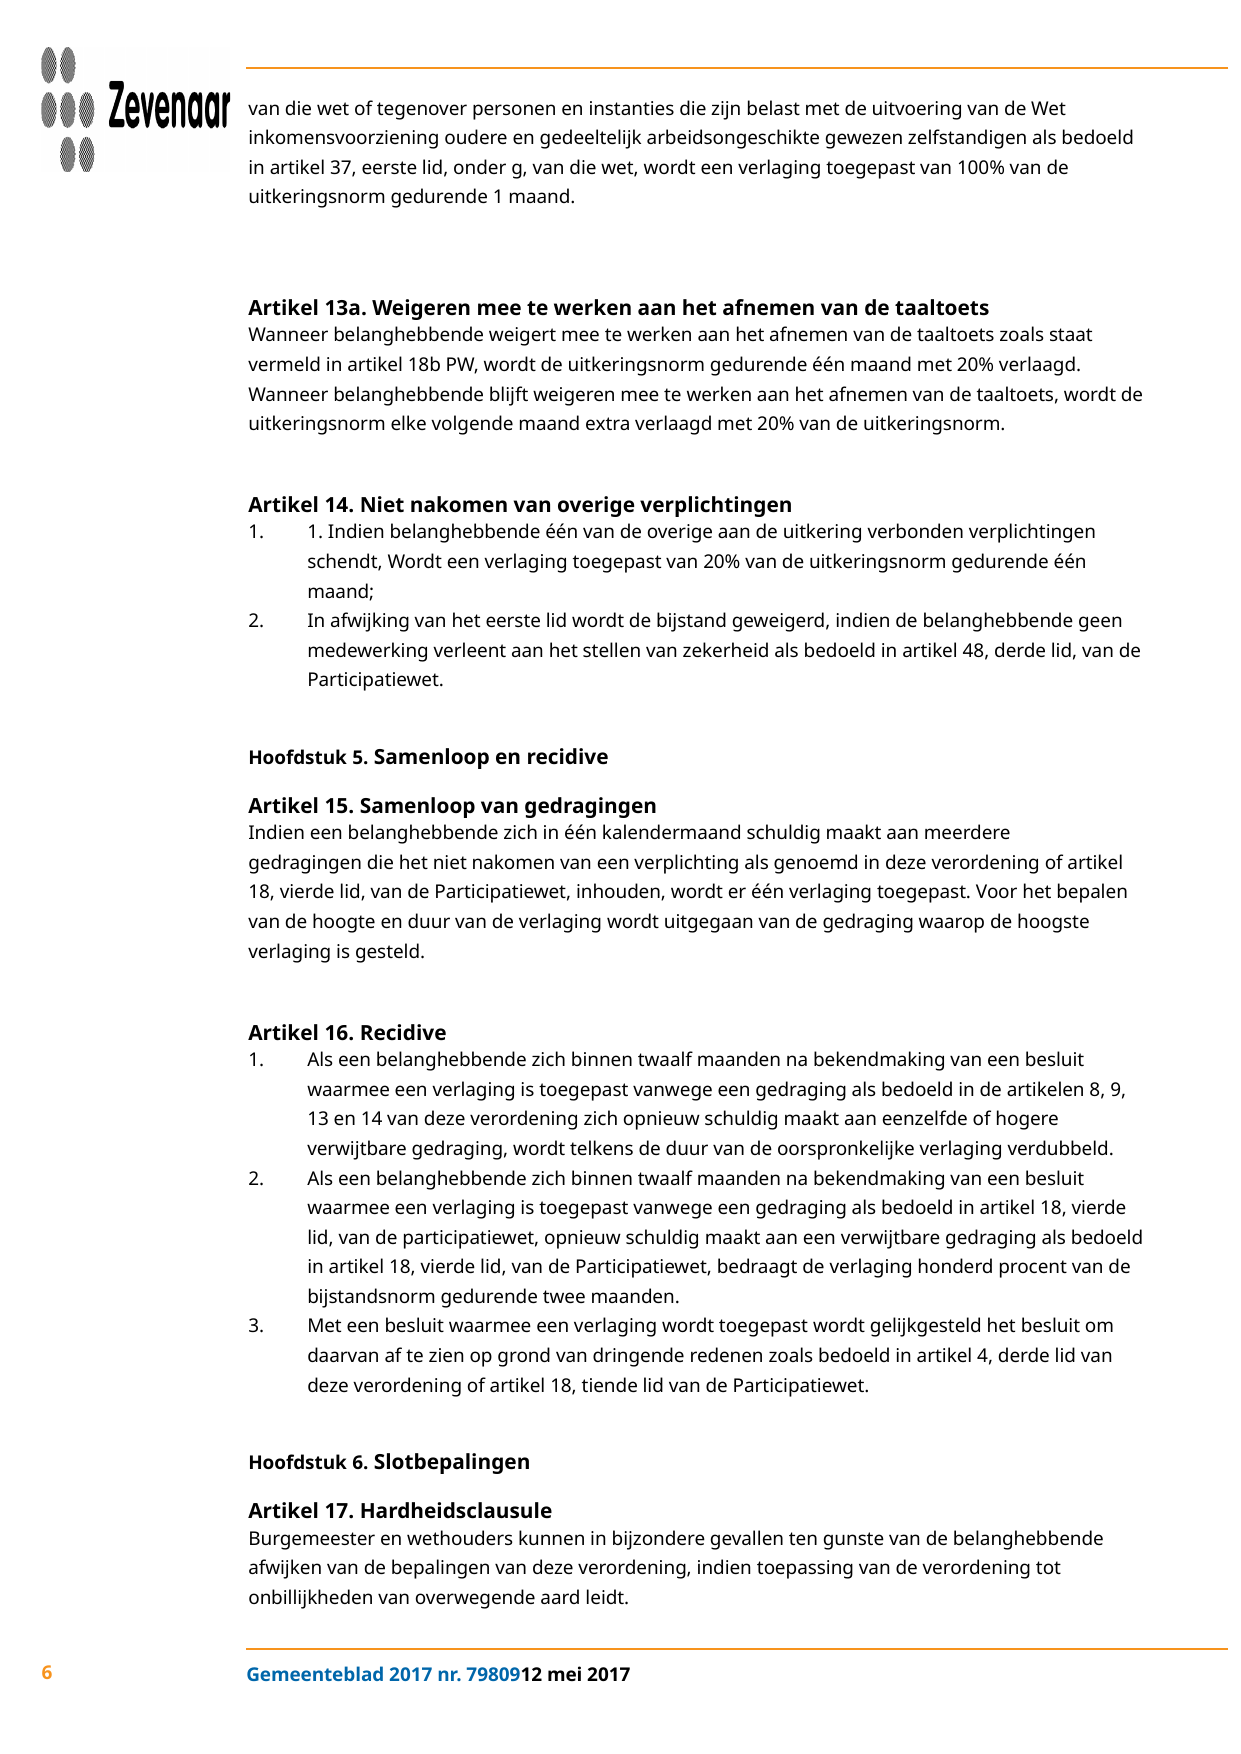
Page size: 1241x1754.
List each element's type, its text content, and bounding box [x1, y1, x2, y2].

list In afwijking van het eerste lid wordt de bijstand geweigerd, indien de belanghebbende geen medewerking verleent aan het stellen van zekerheid als bedoeld in artikel 48, derde lid, van de Participatiewet. [248, 607, 1152, 692]
text afwijken van de bepalingen van deze verordening, indien toepassing van de verordening tot [248, 1554, 1152, 1580]
list Als een belanghebbende zich binnen twaalf maanden na bekendmaking van een besluit waarmee een verlaging is toegepast vanwege een gedraging als bedoeld in de artikelen 8, 9, 13 en 14 van deze verordening zich opnieuw schuldig maakt aan eenzelfde of hogere verwijtbare gedraging, wordt telkens de duur van de oorspronkelijke verlaging verdubbeld. [248, 1046, 1152, 1161]
text Hoofdstuk 6. Slotbepalingen [248, 1447, 1152, 1475]
list Als een belanghebbende zich binnen twaalf maanden na bekendmaking van een besluit waarmee een verlaging is toegepast vanwege een gedraging als bedoeld in artikel 18, vierde lid, van de participatiewet, opnieuw schuldig maakt aan een verwijtbare gedraging als bedoeld in artikel 18, vierde lid, van de Participatiewet, bedraagt de verlaging honderd procent van de bijstandsnorm gedurende twee maanden. [248, 1165, 1152, 1309]
text van die wet of tegenover personen en instanties die zijn belast met de uitvoering van de Wet inkomensvoorziening oudere en gedeeltelijk arbeidsongeschikte gewezen zelfstandigen als bedoeld in artikel 37, eerste lid, onder g, van die wet, wordt een verlaging toegepast van 100% van de uitkeringsnorm gedurende 1 maand. [248, 95, 1152, 209]
picture [41, 47, 231, 172]
text Artikel 17. Hardheidsclausule [248, 1496, 1152, 1525]
text Artikel 14. Niet nakomen van overige verplichtingen [248, 490, 1152, 519]
text Wanneer belanghebbende blijft weigeren mee te werken aan het afnemen van de taaltoets, wordt de uitkeringsnorm elke volgende maand extra verlaagd met 20% van de uitkeringsnorm. [248, 381, 1152, 436]
text Artikel 16. Recidive [248, 1018, 1152, 1046]
text Artikel 15. Samenloop van gedragingen [248, 791, 1152, 819]
text Artikel 13a. Weigeren mee te werken aan het afnemen van de taaltoets [248, 293, 1152, 322]
text Indien een belanghebbende zich in één kalendermaand schuldig maakt aan meerdere [248, 819, 1152, 845]
text gedragingen die het niet nakomen van een verplichting als genoemd in deze verordening of artikel 18, vierde lid, van de Participatiewet, inhouden, wordt er één verlaging toegepast. Voor het bepalen van de hoogte en duur van de verlaging wordt uitgegaan van de gedraging waarop de hoogste verlaging is gesteld. [248, 849, 1152, 964]
text Burgemeester en wethouders kunnen in bijzondere gevallen ten gunste van de belanghebbende [248, 1525, 1152, 1550]
text Wanneer belanghebbende weigert mee te werken aan het afnemen van de taaltoets zoals staat vermeld in artikel 18b PW, wordt de uitkeringsnorm gedurende één maand met 20% verlaagd. [248, 322, 1152, 377]
list 1. Indien belanghebbende één van de overige aan de uitkering verbonden verplichtingen schendt, Wordt een verlaging toegepast van 20% van de uitkeringsnorm gedurende één maand; [248, 519, 1152, 604]
text Hoofdstuk 5. Samenloop en recidive [248, 742, 1152, 770]
list Met een besluit waarmee een verlaging wordt toegepast wordt gelijkgesteld het besluit om daarvan af te zien op grond van dringende redenen zoals bedoeld in artikel 4, derde lid van deze verordening of artikel 18, tiende lid van de Participatiewet. [248, 1313, 1152, 1397]
text onbillijkheden van overwegende aard leidt. [248, 1584, 1152, 1609]
